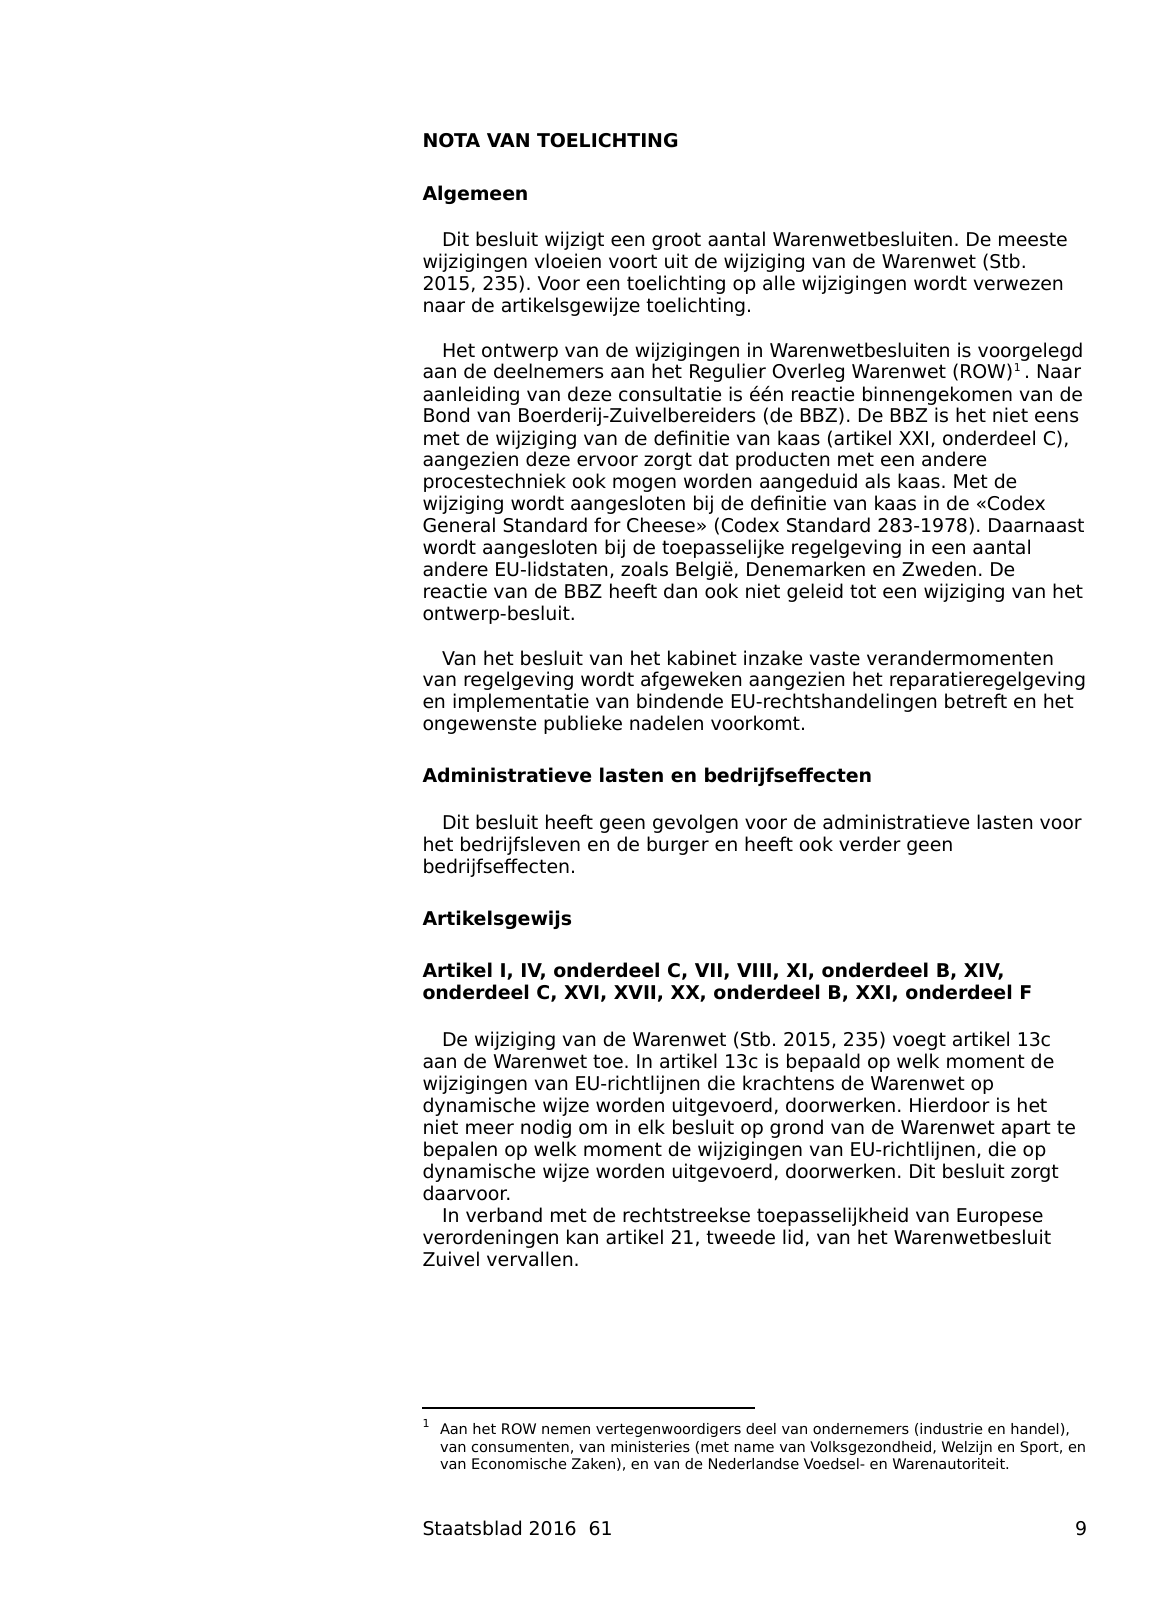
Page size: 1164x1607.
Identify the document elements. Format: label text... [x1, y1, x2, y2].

subtitle Administratieve lasten en bedrijfseffecten [422, 765, 1087, 787]
subtitle NOTA VAN TOELICHTING [422, 130, 1087, 152]
subtitle Artikel I, IV, onderdeel C, VII, VIII, XI, onderdeel B, XIV, onderdeel C, XVI, XVII, XX, onderdeel B, XXI, onderdeel F [422, 960, 1087, 1004]
text Het ontwerp van de wijzigingen in Warenwetbesluiten is voorgelegd aan de deelnemers aan het Regulier Overleg Warenwet (ROW). Naar aanleiding van deze consultatie is één reactie binnengekomen van de Bond van Boerderij-Zuivelbereiders (de BBZ). De BBZ is het niet eens met de wijziging van de definitie van kaas (artikel XXI, onderdeel C), aangezien deze ervoor zorgt dat producten met een andere procestechniek ook mogen worden aangeduid als kaas. Met de wijziging wordt aangesloten bij de definitie van kaas in de «Codex General Standard for Cheese» (Codex Standard 283-1978). Daarnaast wordt aangesloten bij de toepasselijke regelgeving in een aantal andere EU-lidstaten, zoals België, Denemarken en Zweden. De reactie van de BBZ heeft dan ook niet geleid tot een wijziging van het ontwerp-besluit. [422, 339, 1087, 625]
text Dit besluit heeft geen gevolgen voor de administratieve lasten voor het bedrijfsleven en de burger en heeft ook verder geen bedrijfseffecten. [422, 812, 1087, 878]
text Aan het ROW nemen vertegenwoordigers deel van ondernemers (industrie en handel), van consumenten, van ministeries (met name van Volksgezondheid, Welzijn en Sport, en van Economische Zaken), en van de Nederlandse Voedsel- en Warenautoriteit. [422, 1417, 1087, 1473]
text De wijziging van de Warenwet (Stb. 2015, 235) voegt artikel 13c aan de Warenwet toe. In artikel 13c is bepaald op welk moment de wijzigingen van EU-richtlijnen die krachtens de Warenwet op dynamische wijze worden uitgevoerd, doorwerken. Hierdoor is het niet meer nodig om in elk besluit op grond van de Warenwet apart te bepalen op welk moment de wijzigingen van EU-richtlijnen, die op dynamische wijze worden uitgevoerd, doorwerken. Dit besluit zorgt daarvoor. [422, 1029, 1087, 1205]
subtitle Algemeen [422, 182, 1087, 204]
text Van het besluit van het kabinet inzake vaste verandermomenten van regelgeving wordt afgeweken aangezien het reparatieregelgeving en implementatie van bindende EU-rechtshandelingen betreft en het ongewenste publieke nadelen voorkomt. [422, 647, 1087, 735]
text Dit besluit wijzigt een groot aantal Warenwetbesluiten. De meeste wijzigingen vloeien voort uit de wijziging van de Warenwet (Stb. 2015, 235). Voor een toelichting op alle wijzigingen wordt verwezen naar de artikelsgewijze toelichting. [422, 229, 1087, 317]
subtitle Artikelsgewijs [422, 908, 1087, 930]
text In verband met de rechtstreekse toepasselijkheid van Europese verordeningen kan artikel 21, tweede lid, van het Warenwetbesluit Zuivel vervallen. [422, 1205, 1087, 1271]
